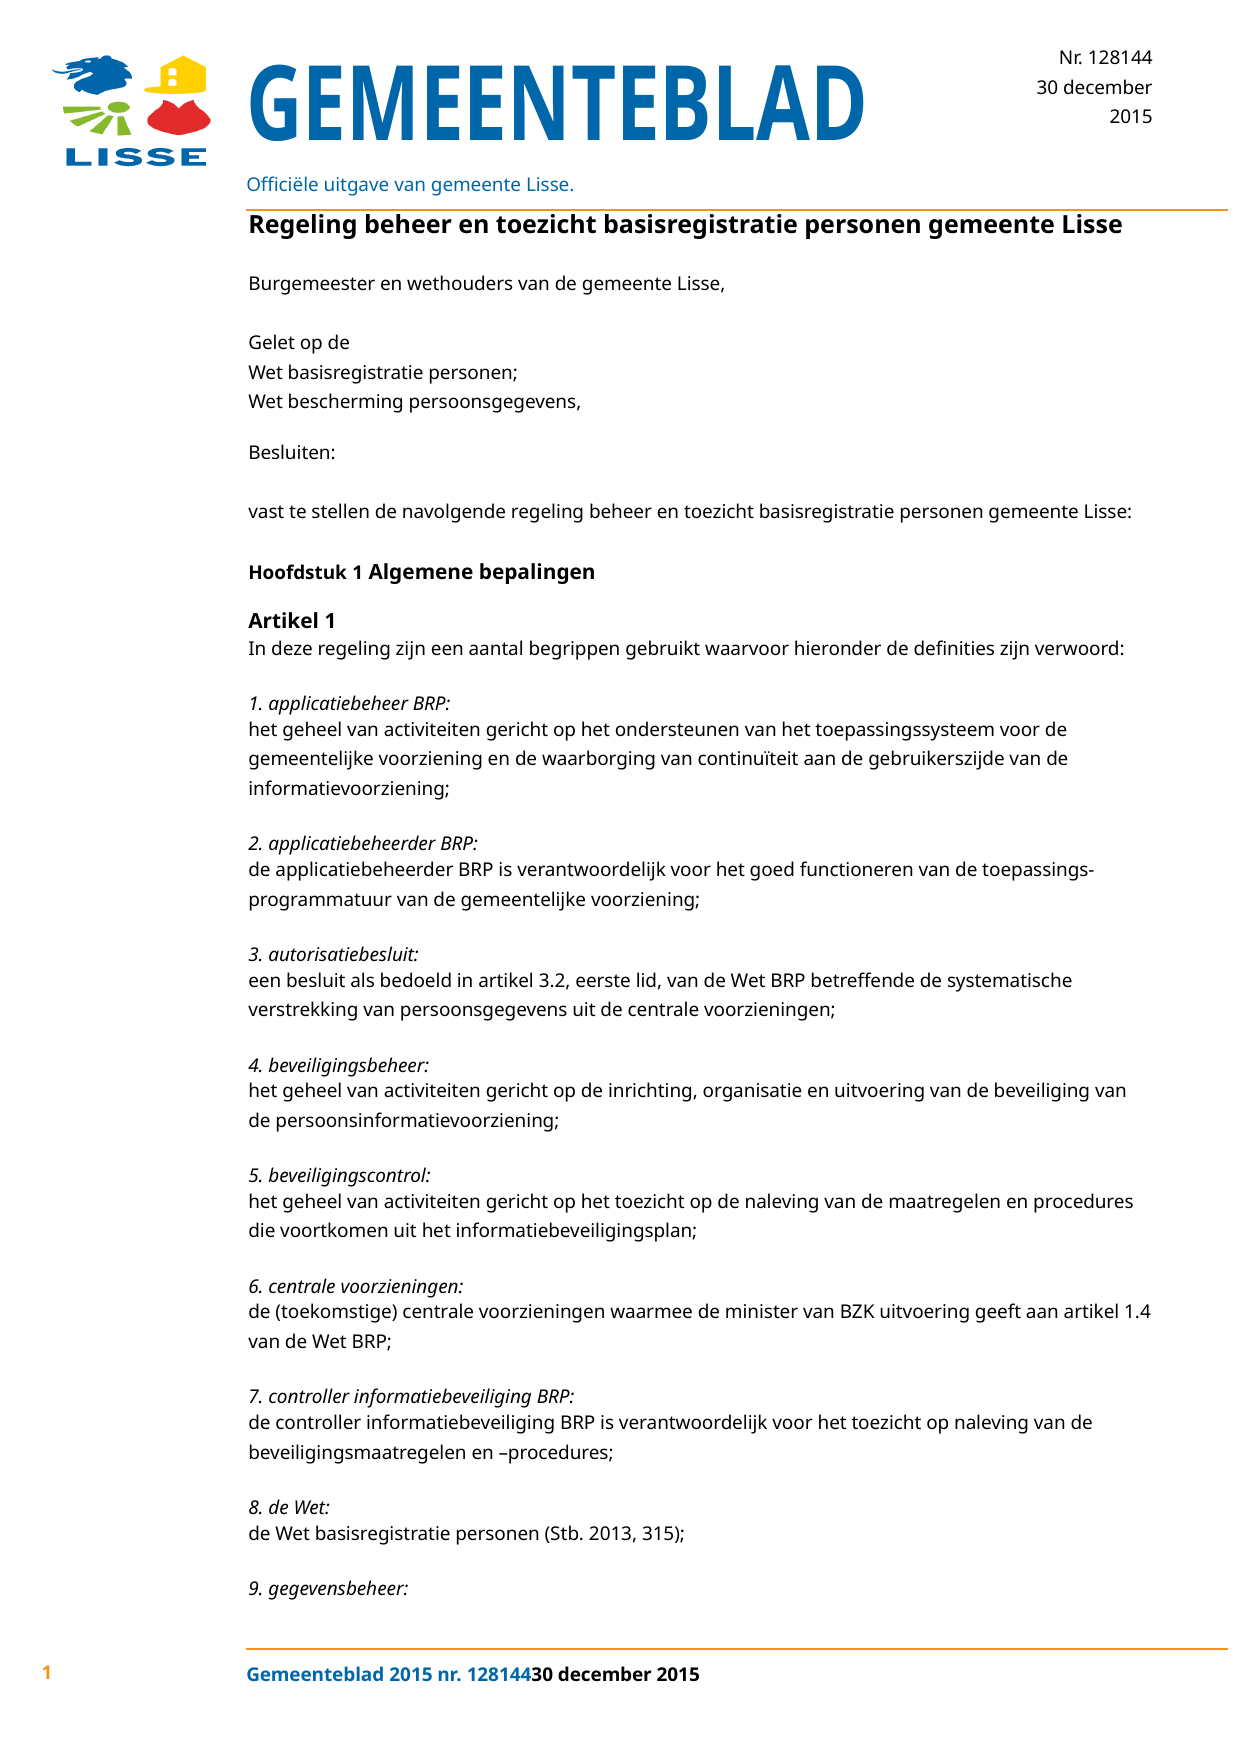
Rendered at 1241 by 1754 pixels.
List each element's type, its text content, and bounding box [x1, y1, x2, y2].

text 9. gegevensbeheer: [248, 1575, 1152, 1601]
text 8. de Wet: [248, 1494, 1152, 1520]
text het geheel van activiteiten gericht op de inrichting, organisatie en uitvoering van de beveiliging van de persoonsinformatievoorziening; [248, 1077, 1152, 1133]
text 4. beveiligingsbeheer: [248, 1052, 1152, 1077]
text Wet basisregistratie personen; [248, 359, 1152, 385]
text de Wet basisregistratie personen (Stb. 2013, 315); [248, 1520, 1152, 1546]
text 3. autorisatiebesluit: [248, 941, 1152, 967]
text 5. beveiligingscontrol: [248, 1162, 1152, 1188]
text 6. centrale voorzieningen: [248, 1273, 1152, 1299]
text Burgemeester en wethouders van de gemeente Lisse, [248, 270, 1152, 296]
text een besluit als bedoeld in artikel 3.2, eerste lid, van de Wet BRP betreffende de systematische verstrekking van persoonsgegevens uit de centrale voorzieningen; [248, 967, 1152, 1022]
text het geheel van activiteiten gericht op het ondersteunen van het toepassingssysteem voor de gemeentelijke voorziening en de waarborging van continuïteit aan de gebruikerszijde van de informatievoorziening; [248, 716, 1152, 801]
text Hoofdstuk 1 Algemene bepalingen [248, 557, 1152, 586]
text 1. applicatiebeheer BRP: [248, 690, 1152, 716]
text Artikel 1 [248, 607, 1152, 635]
text de (toekomstige) centrale voorzieningen waarmee de minister van BZK uitvoering geeft aan artikel 1.4 van de Wet BRP; [248, 1299, 1152, 1354]
text Gelet op de [248, 329, 1152, 355]
text Regeling beheer en toezicht basisregistratie personen gemeente Lisse [248, 211, 1152, 241]
text In deze regeling zijn een aantal begrippen gebruikt waarvoor hieronder de definities zijn verwoord: [248, 635, 1152, 661]
text 2. applicatiebeheerder BRP: [248, 831, 1152, 856]
text vast te stellen de navolgende regeling beheer en toezicht basisregistratie personen gemeente Lisse: [248, 498, 1152, 524]
text de controller informatiebeveiliging BRP is verantwoordelijk voor het toezicht op naleving van de beveiligingsmaatregelen en –procedures; [248, 1409, 1152, 1465]
text Besluiten: [248, 439, 1152, 465]
text de applicatiebeheerder BRP is verantwoordelijk voor het goed functioneren van de toepassings-programmatuur van de gemeentelijke voorziening; [248, 856, 1152, 912]
text 7. controller informatiebeveiliging BRP: [248, 1384, 1152, 1409]
text het geheel van activiteiten gericht op het toezicht op de naleving van de maatregelen en procedures die voortkomen uit het informatiebeveiligingsplan; [248, 1188, 1152, 1243]
picture [41, 47, 231, 172]
text Wet bescherming persoonsgegevens, [248, 389, 1152, 414]
